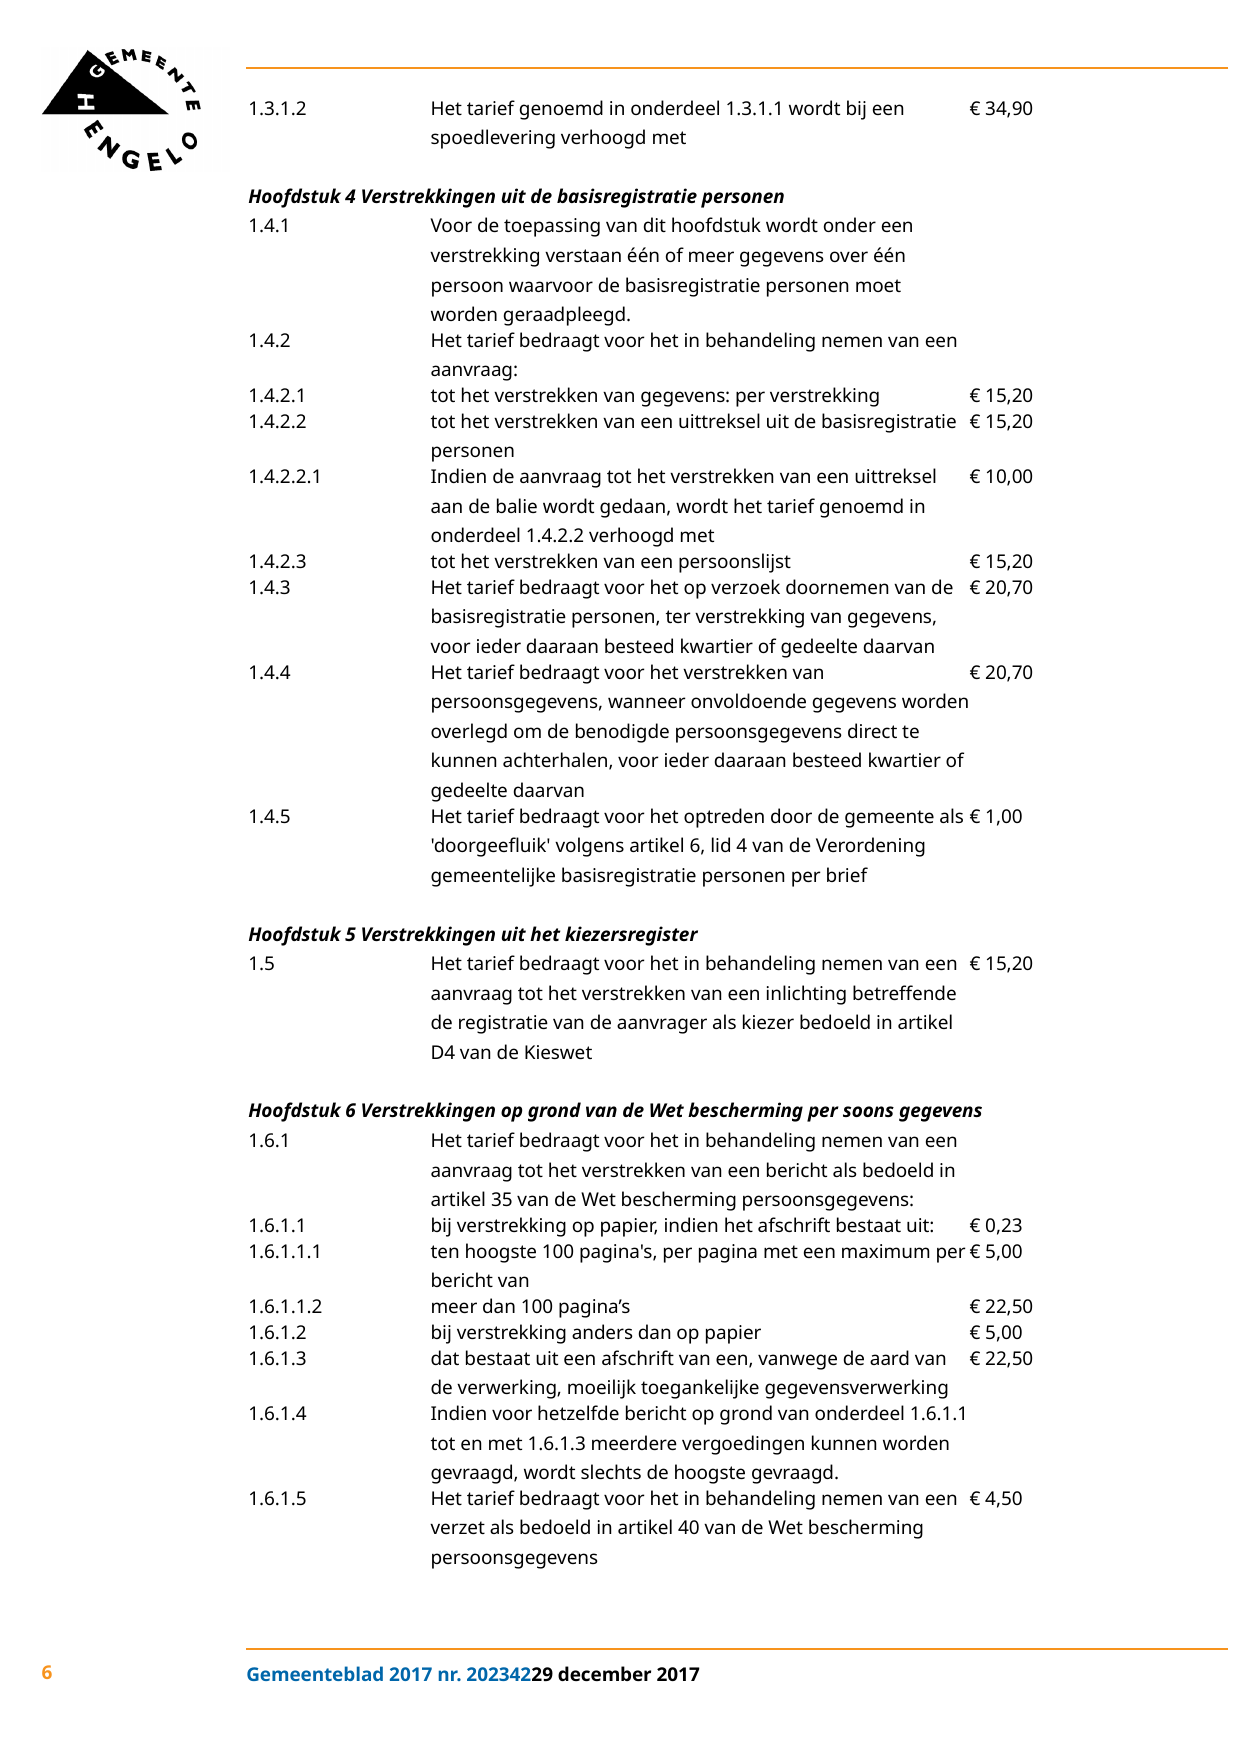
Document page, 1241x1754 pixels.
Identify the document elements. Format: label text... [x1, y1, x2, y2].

table_cell Het tarief bedraagt voor het optreden door de gemeente als 'doorgeefluik' volgens artikel 6, lid 4 van de Verordening gemeentelijke basisregistratie personen per brief [430, 803, 969, 888]
table_cell € 15,20 [969, 548, 1152, 574]
table_cell [969, 327, 1152, 382]
table_cell Het tarief bedraagt voor het op verzoek doornemen van de basisregistratie personen, ter verstrekking van gegevens, voor ieder daaraan besteed kwartier of gedeelte daarvan [430, 574, 969, 659]
table_cell € 0,23 [969, 1212, 1152, 1238]
table_cell € 1,00 [969, 803, 1152, 888]
table_cell 1.6.1.1 [248, 1212, 430, 1238]
table_header Het tarief bedraagt voor het in behandeling nemen van een aanvraag tot het verstrekken van een inlichting betreffende de registratie van de aanvrager als kiezer bedoeld in artikel D4 van de Kieswet [430, 950, 969, 1065]
table_cell 1.4.2.2 [248, 408, 430, 463]
table_cell tot het verstrekken van een persoonslijst [430, 548, 969, 574]
table_header 1.6.1 [248, 1128, 430, 1212]
table_cell € 5,00 [969, 1238, 1152, 1293]
table_cell 1.4.5 [248, 803, 430, 888]
table_cell € 22,50 [969, 1293, 1152, 1319]
table_cell 1.6.1.1.2 [248, 1293, 430, 1319]
table_cell € 5,00 [969, 1319, 1152, 1345]
table_header Voor de toepassing van dit hoofdstuk wordt onder een verstrekking verstaan één of meer gegevens over één persoon waarvoor de basisregistratie personen moet worden geraadpleegd. [430, 213, 969, 327]
table_cell € 4,50 [969, 1485, 1152, 1570]
table_header [969, 1128, 1152, 1212]
text Hoofdstuk 4 Verstrekkingen uit de basisregistratie personen [248, 183, 1152, 209]
table_cell 1.4.2 [248, 327, 430, 382]
table_cell tot het verstrekken van gegevens: per verstrekking [430, 383, 969, 408]
table_cell Het tarief bedraagt voor het in behandeling nemen van een verzet als bedoeld in artikel 40 van de Wet bescherming persoonsgegevens [430, 1485, 969, 1570]
table_cell 1.4.2.3 [248, 548, 430, 574]
table_header 1.4.1 [248, 213, 430, 327]
table_cell dat bestaat uit een afschrift van een, vanwege de aard van de verwerking, moeilijk toegankelijke gegevensverwerking [430, 1345, 969, 1400]
table_cell Het tarief bedraagt voor het in behandeling nemen van een aanvraag: [430, 327, 969, 382]
table_cell Het tarief bedraagt voor het verstrekken van persoonsgegevens, wanneer onvoldoende gegevens worden overlegd om de benodigde persoonsgegevens direct te kunnen achterhalen, voor ieder daaraan besteed kwartier of gedeelte daarvan [430, 659, 969, 803]
table_cell € 34,90 [969, 95, 1152, 150]
table_cell 1.4.4 [248, 659, 430, 803]
table_cell € 15,20 [969, 408, 1152, 463]
table_cell 1.6.1.3 [248, 1345, 430, 1400]
table_header [969, 213, 1152, 327]
picture [41, 47, 231, 172]
table_cell € 20,70 [969, 574, 1152, 659]
table_cell € 22,50 [969, 1345, 1152, 1400]
table_cell tot het verstrekken van een uittreksel uit de basisregistratie personen [430, 408, 969, 463]
table_cell 1.6.1.5 [248, 1485, 430, 1570]
table_cell 1.4.2.2.1 [248, 464, 430, 548]
table_header 1.5 [248, 950, 430, 1065]
table_cell € 10,00 [969, 464, 1152, 548]
table_cell meer dan 100 pagina’s [430, 1293, 969, 1319]
table_cell 1.4.3 [248, 574, 430, 659]
table_cell € 15,20 [969, 383, 1152, 408]
table_header € 15,20 [969, 950, 1152, 1065]
table_cell bij verstrekking anders dan op papier [430, 1319, 969, 1345]
table_header Het tarief bedraagt voor het in behandeling nemen van een aanvraag tot het verstrekken van een bericht als bedoeld in artikel 35 van de Wet bescherming persoonsgegevens: [430, 1128, 969, 1212]
text Hoofdstuk 6 Verstrekkingen op grond van de Wet bescherming per soons gegevens [248, 1098, 1152, 1123]
text Hoofdstuk 5 Verstrekkingen uit het kiezersregister [248, 921, 1152, 946]
table_cell Indien voor hetzelfde bericht op grond van onderdeel 1.6.1.1 tot en met 1.6.1.3 meerdere vergoedingen kunnen worden gevraagd, wordt slechts de hoogste gevraagd. [430, 1400, 969, 1485]
table_cell 1.3.1.2 [248, 95, 430, 150]
table_cell 1.4.2.1 [248, 383, 430, 408]
table_cell bij verstrekking op papier, indien het afschrift bestaat uit: [430, 1212, 969, 1238]
table_cell ten hoogste 100 pagina's, per pagina met een maximum per bericht van [430, 1238, 969, 1293]
table_cell Het tarief genoemd in onderdeel 1.3.1.1 wordt bij een spoedlevering verhoogd met [430, 95, 969, 150]
table_cell € 20,70 [969, 659, 1152, 803]
table_cell Indien de aanvraag tot het verstrekken van een uittreksel aan de balie wordt gedaan, wordt het tarief genoemd in onderdeel 1.4.2.2 verhoogd met [430, 464, 969, 548]
table_cell [969, 1400, 1152, 1485]
table_cell 1.6.1.2 [248, 1319, 430, 1345]
table_cell 1.6.1.4 [248, 1400, 430, 1485]
table_cell 1.6.1.1.1 [248, 1238, 430, 1293]
